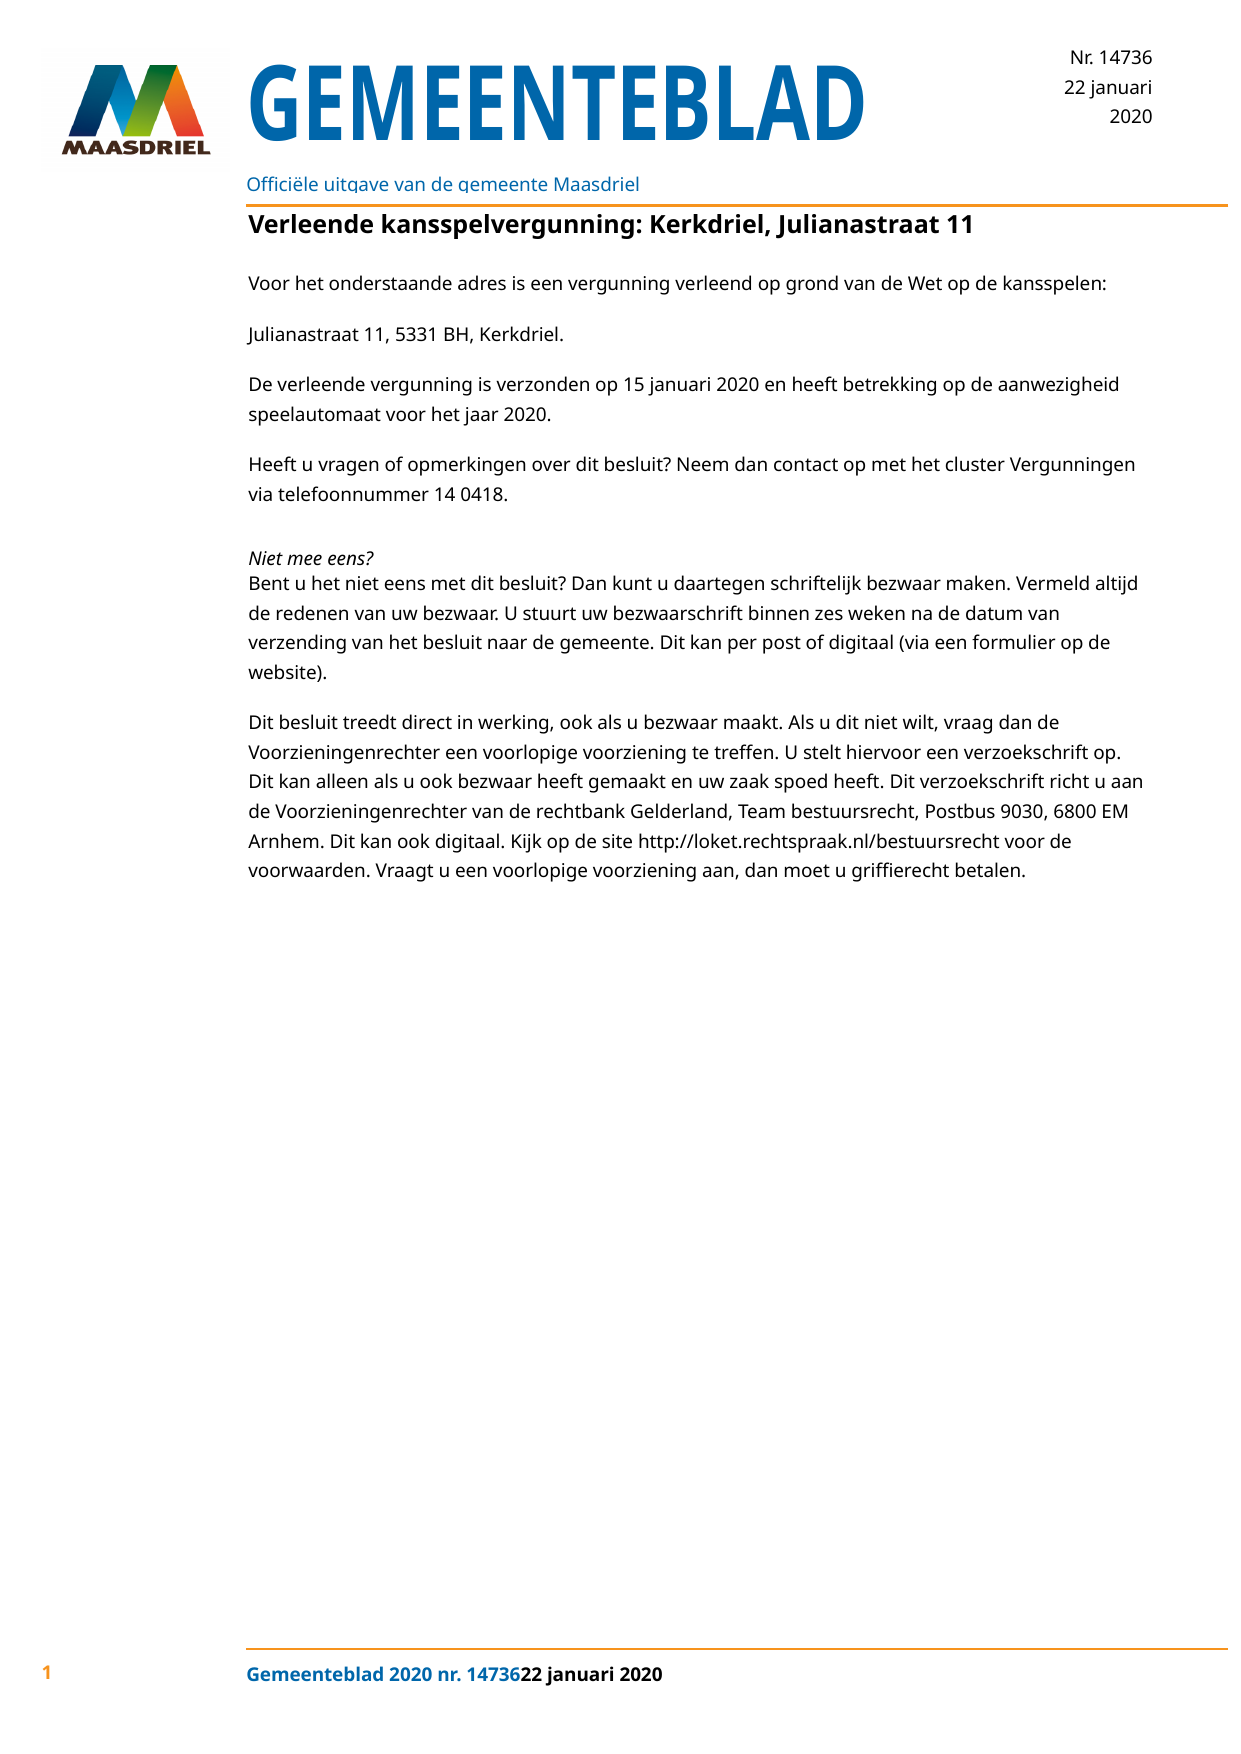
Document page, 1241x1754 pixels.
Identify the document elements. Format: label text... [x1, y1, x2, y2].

text Bent u het niet eens met dit besluit? Dan kunt u daartegen schriftelijk bezwaar maken. Vermeld altijd de redenen van uw bezwaar. U stuurt uw bezwaarschrift binnen zes weken na de datum van verzending van het besluit naar de gemeente. Dit kan per post of digitaal (via een formulier op de website). [248, 570, 1152, 685]
text Voor het onderstaande adres is een vergunning verleend op grond van de Wet op de kansspelen: [248, 270, 1152, 296]
text Heeft u vragen of opmerkingen over dit besluit? Neem dan contact op met het cluster Vergunningen via telefoonnummer 14 0418. [248, 451, 1152, 506]
text Julianastraat 11, 5331 BH, Kerkdriel. [248, 321, 1152, 346]
text De verleende vergunning is verzonden op 15 januari 2020 en heeft betrekking op de aanwezigheid speelautomaat voor het jaar 2020. [248, 371, 1152, 426]
text Dit besluit treedt direct in werking, ook als u bezwaar maakt. Als u dit niet wilt, vraag dan de Voorzieningenrechter een voorlopige voorziening te treffen. U stelt hiervoor een verzoekschrift op. Dit kan alleen als u ook bezwaar heeft gemaakt en uw zaak spoed heeft. Dit verzoekschrift richt u aan de Voorzieningenrechter van de rechtbank Gelderland, Team bestuursrecht, Postbus 9030, 6800 EM Arnhem. Dit kan ook digitaal. Kijk op de site http://loket.rechtspraak.nl/bestuursrecht voor de voorwaarden. Vraagt u een voorlopige voorziening aan, dan moet u griffierecht betalen. [248, 709, 1152, 883]
picture [41, 47, 231, 172]
text Verleende kansspelvergunning: Kerkdriel, Julianastraat 11 [248, 207, 1152, 241]
text Niet mee eens? [248, 545, 1152, 570]
